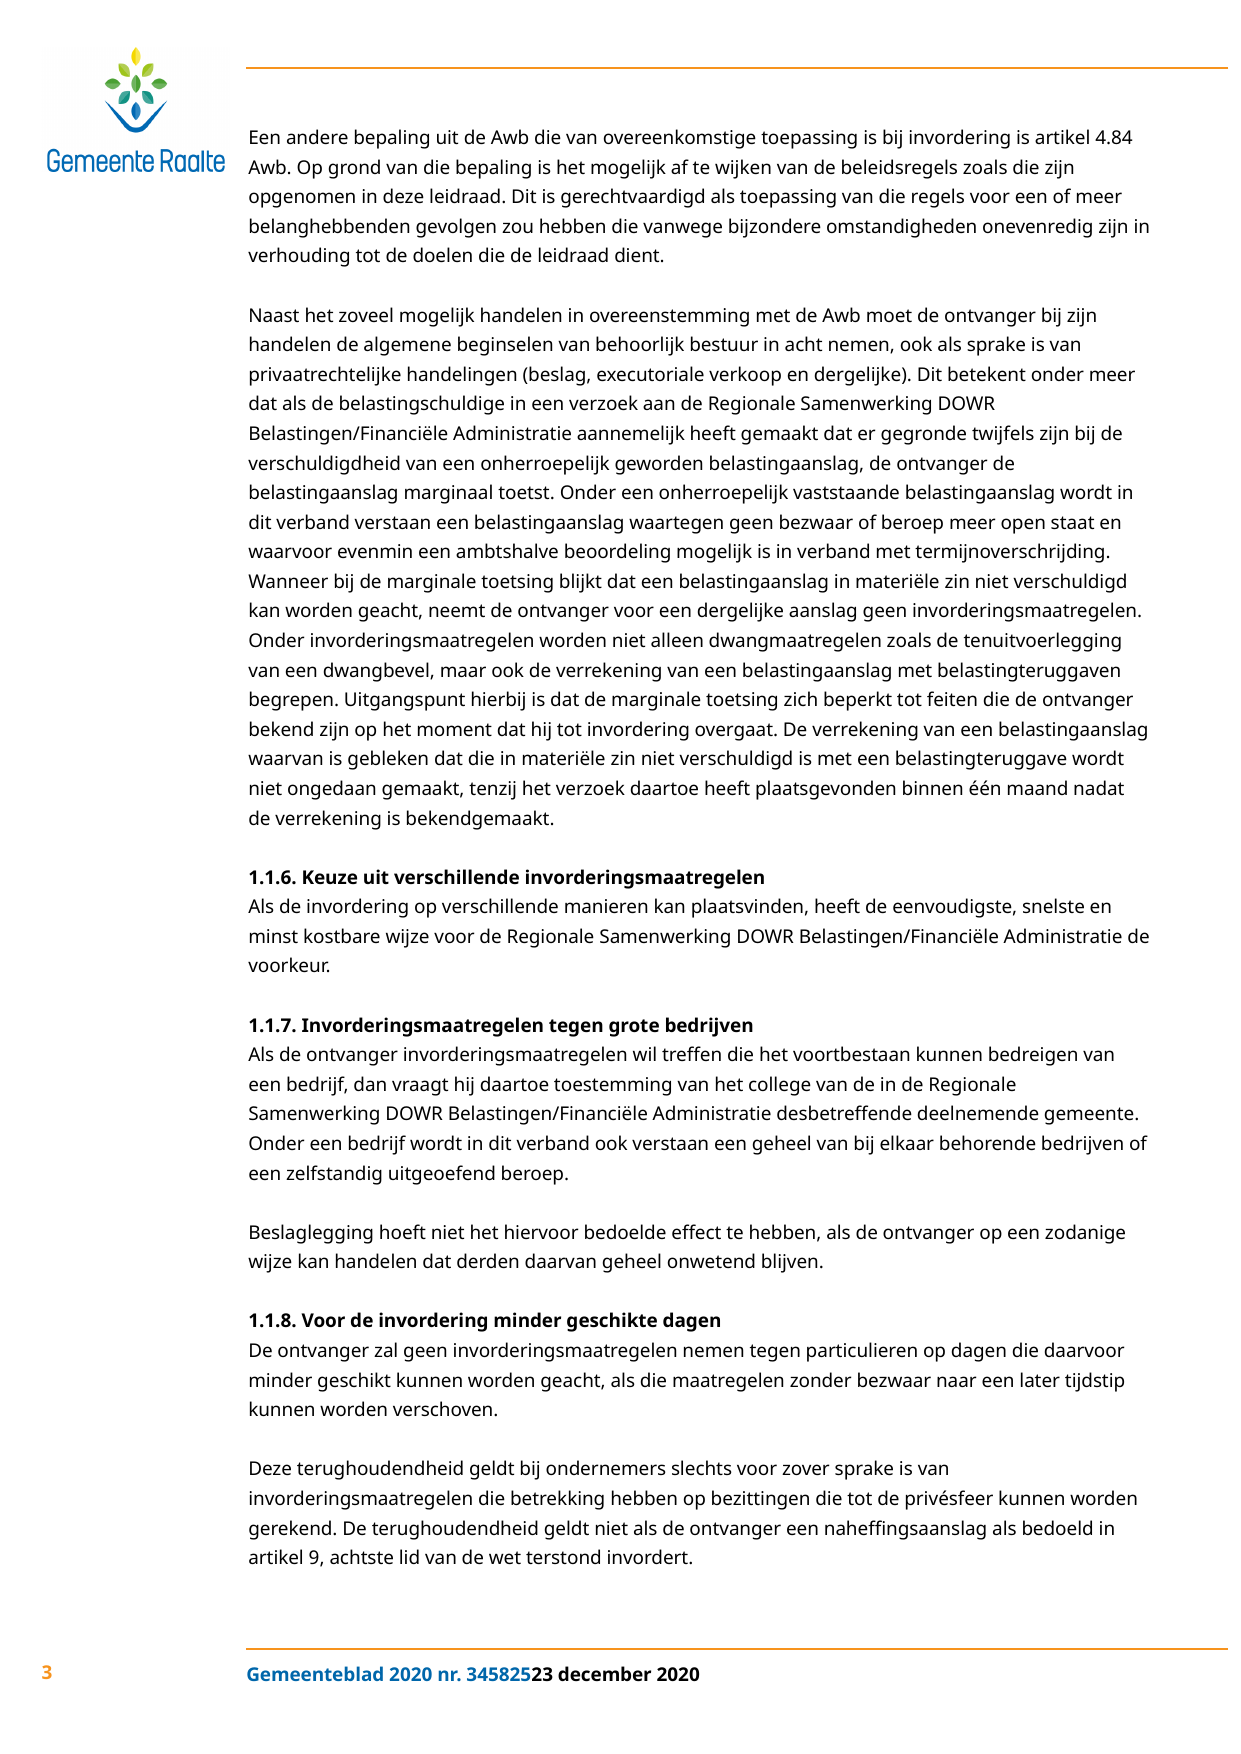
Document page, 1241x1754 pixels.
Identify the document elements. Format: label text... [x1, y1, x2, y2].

text 1.1.8. Voor de invordering minder geschikte dagen [248, 1308, 1152, 1333]
text 1.1.7. Invorderingsmaatregelen tegen grote bedrijven [248, 1012, 1152, 1038]
text Naast het zoveel mogelijk handelen in overeenstemming met de Awb moet de ontvanger bij zijn handelen de algemene beginselen van behoorlijk bestuur in acht nemen, ook als sprake is van privaatrechtelijke handelingen (beslag, executoriale verkoop en dergelijke). Dit betekent onder meer dat als de belastingschuldige in een verzoek aan de Regionale Samenwerking DOWR Belastingen/Financiële Administratie aannemelijk heeft gemaakt dat er gegronde twijfels zijn bij de verschuldigdheid van een onherroepelijk geworden belastingaanslag, de ontvanger de belastingaanslag marginaal toetst. Onder een onherroepelijk vaststaande belastingaanslag wordt in dit verband verstaan een belastingaanslag waartegen geen bezwaar of beroep meer open staat en waarvoor evenmin een ambtshalve beoordeling mogelijk is in verband met termijnoverschrijding. Wanneer bij de marginale toetsing blijkt dat een belastingaanslag in materiële zin niet verschuldigd kan worden geacht, neemt de ontvanger voor een dergelijke aanslag geen invorderingsmaatregelen. Onder invorderingsmaatregelen worden niet alleen dwangmaatregelen zoals de tenuitvoerlegging van een dwangbevel, maar ook de verrekening van een belastingaanslag met belastingteruggaven begrepen. Uitgangspunt hierbij is dat de marginale toetsing zich beperkt tot feiten die de ontvanger bekend zijn op het moment dat hij tot invordering overgaat. De verrekening van een belastingaanslag waarvan is gebleken dat die in materiële zin niet verschuldigd is met een belastingteruggave wordt niet ongedaan gemaakt, tenzij het verzoek daartoe heeft plaatsgevonden binnen één maand nadat de verrekening is bekendgemaakt. [248, 302, 1152, 831]
text 1.1.6. Keuze uit verschillende invorderingsmaatregelen [248, 864, 1152, 890]
text De ontvanger zal geen invorderingsmaatregelen nemen tegen particulieren op dagen die daarvoor minder geschikt kunnen worden geacht, als die maatregelen zonder bezwaar naar een later tijdstip kunnen worden verschoven. [248, 1337, 1152, 1422]
text Beslaglegging hoeft niet het hiervoor bedoelde effect te hebben, als de ontvanger op een zodanige wijze kan handelen dat derden daarvan geheel onwetend blijven. [248, 1219, 1152, 1274]
text Als de ontvanger invorderingsmaatregelen wil treffen die het voortbestaan kunnen bedreigen van een bedrijf, dan vraagt hij daartoe toestemming van het college van de in de Regionale Samenwerking DOWR Belastingen/Financiële Administratie desbetreffende deelnemende gemeente. Onder een bedrijf wordt in dit verband ook verstaan een geheel van bij elkaar behorende bedrijven of een zelfstandig uitgeoefend beroep. [248, 1041, 1152, 1186]
text Als de invordering op verschillende manieren kan plaatsvinden, heeft de eenvoudigste, snelste en minst kostbare wijze voor de Regionale Samenwerking DOWR Belastingen/Financiële Administratie de voorkeur. [248, 893, 1152, 978]
text Een andere bepaling uit de Awb die van overeenkomstige toepassing is bij invordering is artikel 4.84 Awb. Op grond van die bepaling is het mogelijk af te wijken van de beleidsregels zoals die zijn opgenomen in deze leidraad. Dit is gerechtvaardigd als toepassing van die regels voor een of meer belanghebbenden gevolgen zou hebben die vanwege bijzondere omstandigheden onevenredig zijn in verhouding tot de doelen die de leidraad dient. [248, 124, 1152, 268]
text Deze terughoudendheid geldt bij ondernemers slechts voor zover sprake is van invorderingsmaatregelen die betrekking hebben op bezittingen die tot de privésfeer kunnen worden gerekend. De terughoudendheid geldt niet als de ontvanger een naheffingsaanslag als bedoeld in artikel 9, achtste lid van de wet terstond invordert. [248, 1456, 1152, 1570]
picture [41, 47, 231, 172]
